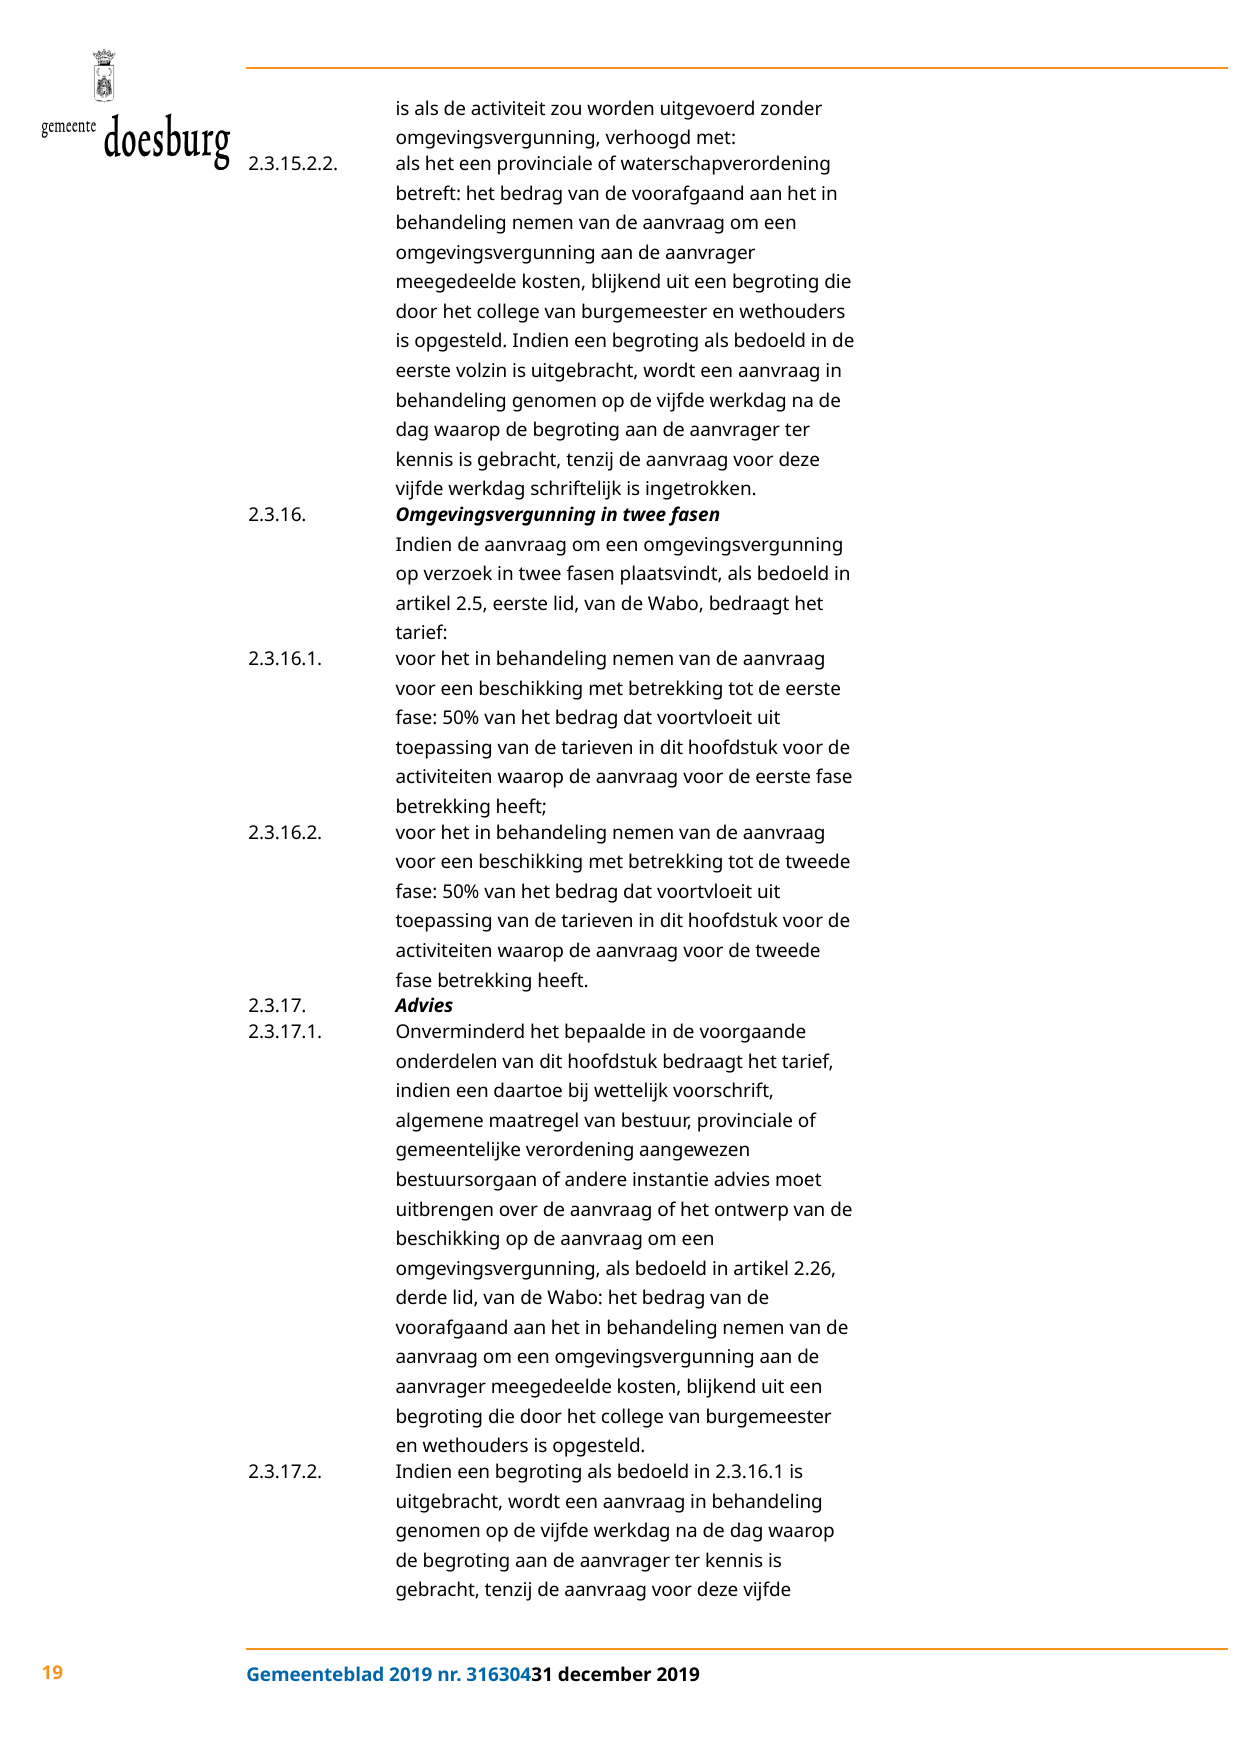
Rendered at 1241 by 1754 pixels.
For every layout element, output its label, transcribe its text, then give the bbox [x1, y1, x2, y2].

table_cell 2.3.16.1. [248, 645, 395, 819]
table_cell Onverminderd het bepaalde in de voorgaande onderdelen van dit hoofdstuk bedraagt het tarief, indien een daartoe bij wettelijk voorschrift, algemene maatregel van bestuur, provinciale of gemeentelijke verordening aangewezen bestuursorgaan of andere instantie advies moet uitbrengen over de aanvraag of het ontwerp van de beschikking op de aanvraag om een omgevingsvergunning, als bedoeld in artikel 2.26, derde lid, van de Wabo: het bedrag van de voorafgaand aan het in behandeling nemen van de aanvraag om een omgevingsvergunning aan de aanvrager meegedeelde kosten, blijkend uit een begroting die door het college van burgemeester en wethouders is opgesteld. [395, 1018, 857, 1458]
table_cell [857, 150, 1004, 501]
table_cell voor het in behandeling nemen van de aanvraag voor een beschikking met betrekking tot de tweede fase: 50% van het bedrag dat voortvloeit uit toepassing van de tarieven in dit hoofdstuk voor de activiteiten waarop de aanvraag voor de tweede fase betrekking heeft. [395, 819, 857, 993]
table_cell Omgevingsvergunning in twee fasen Indien de aanvraag om een omgevingsvergunning op verzoek in twee fasen plaatsvindt, als bedoeld in artikel 2.5, eerste lid, van de Wabo, bedraagt het tarief: [395, 501, 857, 645]
table_cell [857, 95, 1004, 150]
table_cell [857, 1018, 1004, 1458]
table_cell is als de activiteit zou worden uitgevoerd zonder omgevingsvergunning, verhoogd met: [395, 95, 857, 150]
table_cell 2.3.16.2. [248, 819, 395, 993]
table_cell [1004, 150, 1152, 501]
table_cell 2.3.15.2.2. [248, 150, 395, 501]
table_cell [857, 501, 1004, 645]
table_cell [857, 645, 1004, 819]
table_cell [857, 819, 1004, 993]
table_cell [1004, 1458, 1152, 1602]
table_cell [1004, 993, 1152, 1018]
table_cell voor het in behandeling nemen van de aanvraag voor een beschikking met betrekking tot de eerste fase: 50% van het bedrag dat voortvloeit uit toepassing van de tarieven in dit hoofdstuk voor de activiteiten waarop de aanvraag voor de eerste fase betrekking heeft; [395, 645, 857, 819]
table_cell [1004, 819, 1152, 993]
table_cell [1004, 1018, 1152, 1458]
table_cell 2.3.17.1. [248, 1018, 395, 1458]
table_cell Advies [395, 993, 857, 1018]
table_cell [857, 1458, 1004, 1602]
table_cell Indien een begroting als bedoeld in 2.3.16.1 is uitgebracht, wordt een aanvraag in behandeling genomen op de vijfde werkdag na de dag waarop de begroting aan de aanvrager ter kennis is gebracht, tenzij de aanvraag voor deze vijfde [395, 1458, 857, 1602]
table_cell als het een provinciale of waterschapverordening betreft: het bedrag van de voorafgaand aan het in behandeling nemen van de aanvraag om een omgevingsvergunning aan de aanvrager meegedeelde kosten, blijkend uit een begroting die door het college van burgemeester en wethouders is opgesteld. Indien een begroting als bedoeld in de eerste volzin is uitgebracht, wordt een aanvraag in behandeling genomen op de vijfde werkdag na de dag waarop de begroting aan de aanvrager ter kennis is gebracht, tenzij de aanvraag voor deze vijfde werkdag schriftelijk is ingetrokken. [395, 150, 857, 501]
table_cell [1004, 501, 1152, 645]
table_cell 2.3.17.2. [248, 1458, 395, 1602]
table_cell [857, 993, 1004, 1018]
table_cell 2.3.17. [248, 993, 395, 1018]
table_cell [1004, 645, 1152, 819]
picture [41, 47, 231, 172]
table_cell 2.3.16. [248, 501, 395, 645]
table_cell [248, 95, 395, 150]
table_cell [1004, 95, 1152, 150]
